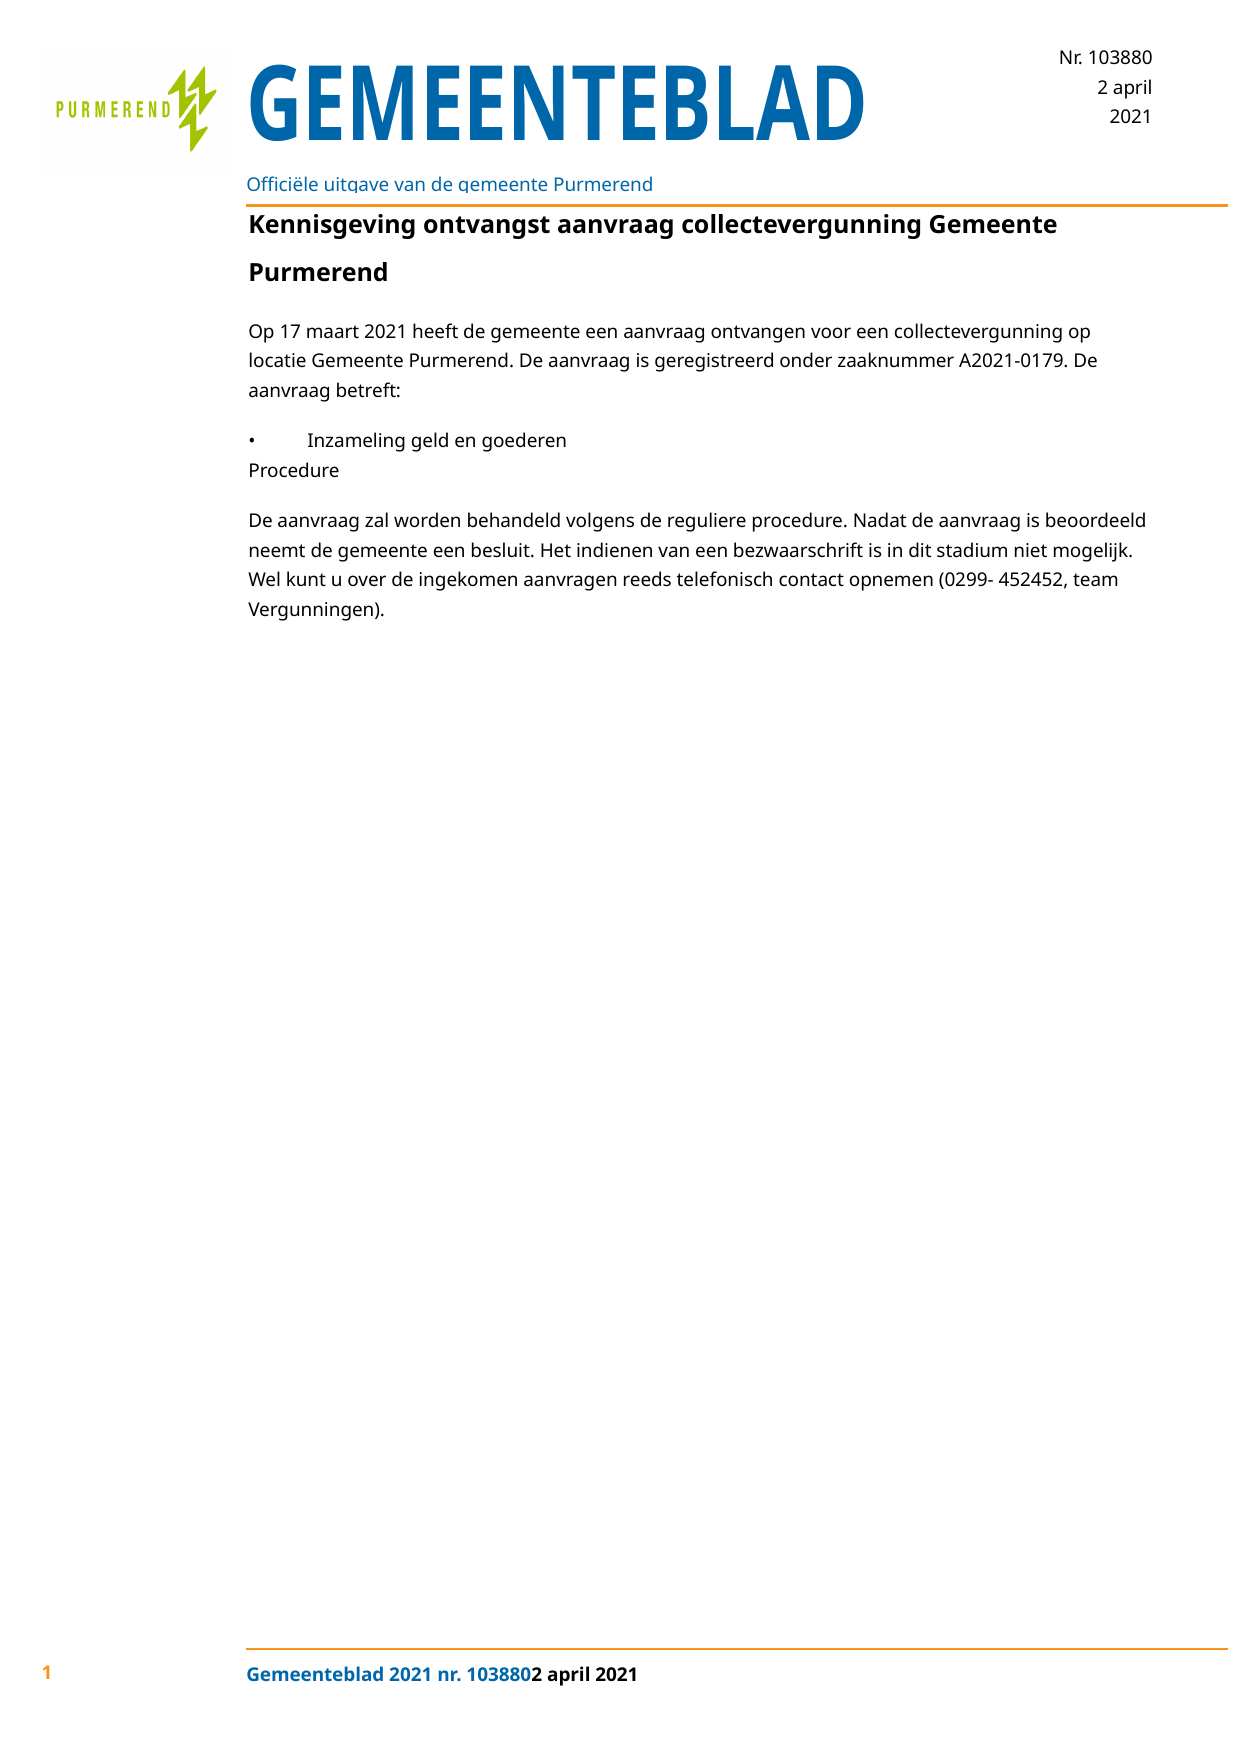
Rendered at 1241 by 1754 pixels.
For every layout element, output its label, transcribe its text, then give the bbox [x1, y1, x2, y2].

text Kennisgeving ontvangst aanvraag collectevergunning Gemeente Purmerend [248, 207, 1152, 288]
text De aanvraag zal worden behandeld volgens de reguliere procedure. Nadat de aanvraag is beoordeeld neemt de gemeente een besluit. Het indienen van een bezwaarschrift is in dit stadium niet mogelijk. Wel kunt u over de ingekomen aanvragen reeds telefonisch contact opnemen (0299- 452452, team Vergunningen). [248, 507, 1152, 622]
picture [41, 47, 231, 172]
list Inzameling geld en goederen [248, 427, 1152, 453]
text Procedure [248, 457, 1152, 483]
text Op 17 maart 2021 heeft de gemeente een aanvraag ontvangen voor een collectevergunning op locatie Gemeente Purmerend. De aanvraag is geregistreerd onder zaaknummer A2021-0179. De aanvraag betreft: [248, 318, 1152, 403]
